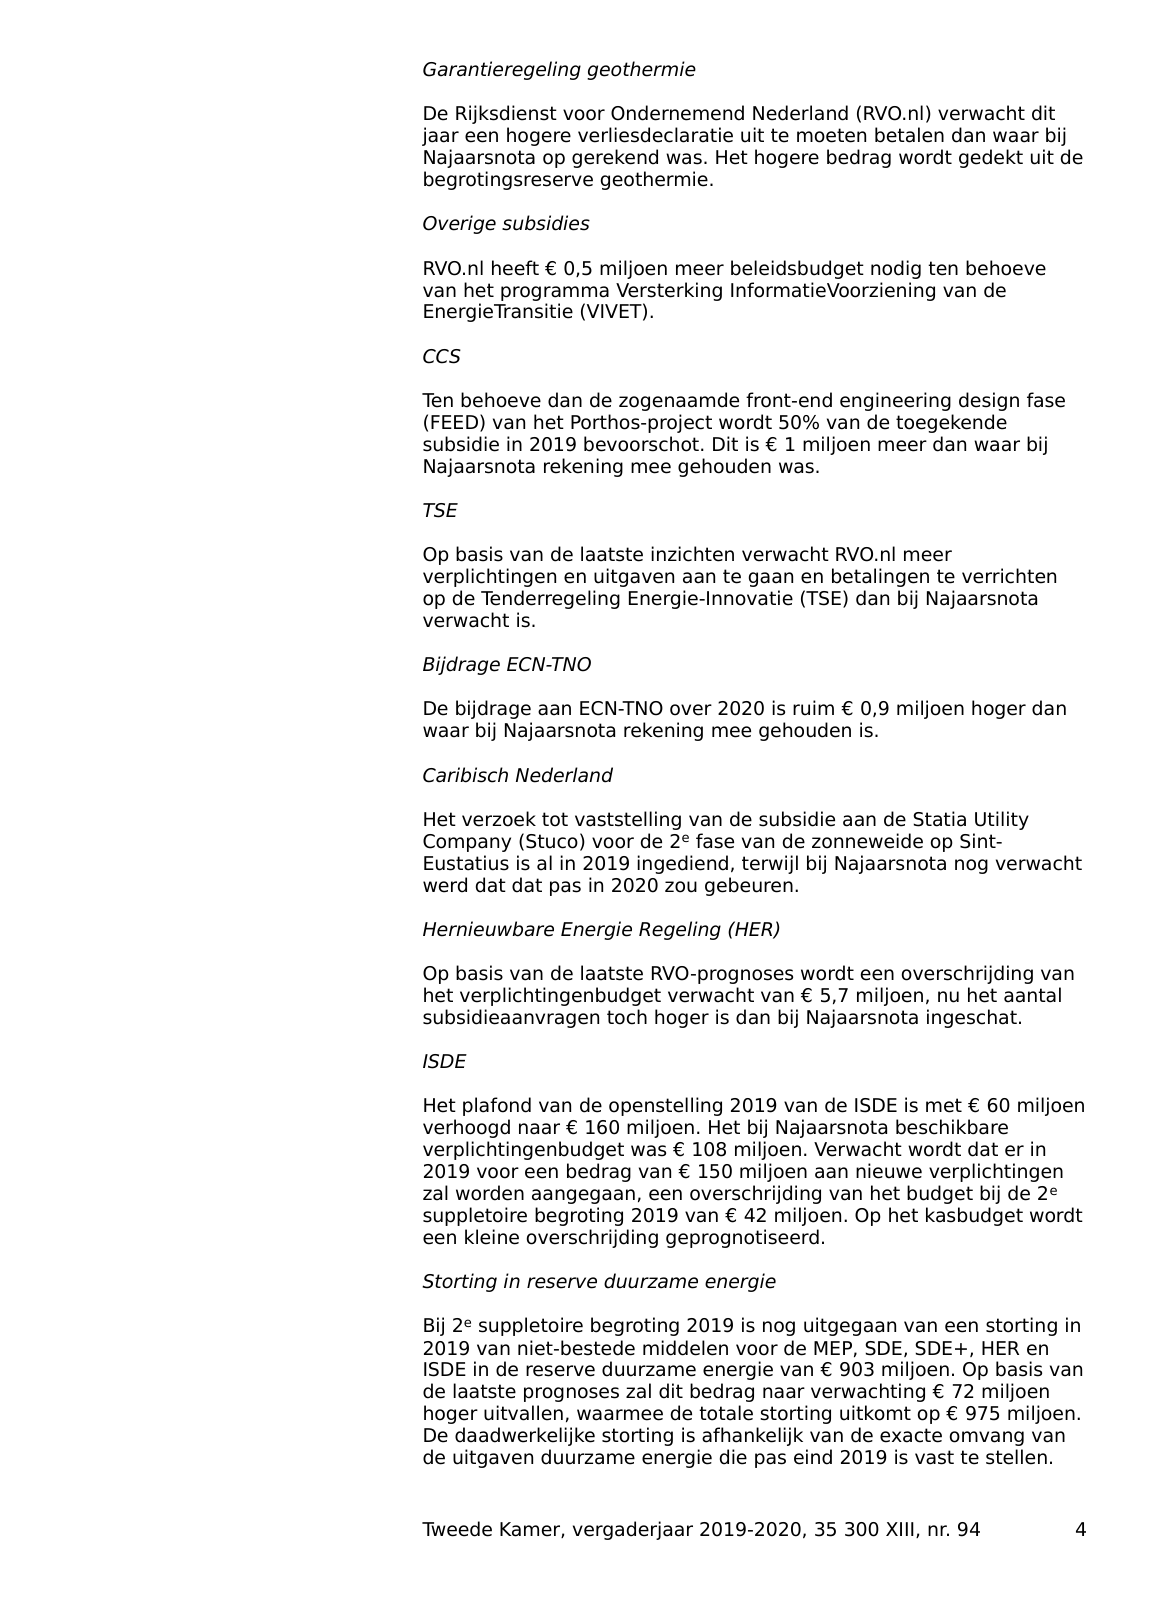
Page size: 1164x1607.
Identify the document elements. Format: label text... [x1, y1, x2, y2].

text Het verzoek tot vaststelling van de subsidie aan de Statia Utility Company (Stuco) voor de 2e fase van de zonneweide op Sint-Eustatius is al in 2019 ingediend, terwijl bij Najaarsnota nog verwacht werd dat dat pas in 2020 zou gebeuren. [422, 809, 1087, 897]
text De bijdrage aan ECN-TNO over 2020 is ruim € 0,9 miljoen hoger dan waar bij Najaarsnota rekening mee gehouden is. [422, 698, 1087, 742]
subtitle Storting in reserve duurzame energie [422, 1271, 1087, 1293]
text Bij 2e suppletoire begroting 2019 is nog uitgegaan van een storting in 2019 van niet-bestede middelen voor de MEP, SDE, SDE+, HER en ISDE in de reserve duurzame energie van € 903 miljoen. Op basis van de laatste prognoses zal dit bedrag naar verwachting € 72 miljoen hoger uitvallen, waarmee de totale storting uitkomt op € 975 miljoen. De daadwerkelijke storting is afhankelijk van de exacte omvang van de uitgaven duurzame energie die pas eind 2019 is vast te stellen. [422, 1315, 1087, 1469]
subtitle Garantieregeling geothermie [422, 59, 1087, 81]
text De Rijksdienst voor Ondernemend Nederland (RVO.nl) verwacht dit jaar een hogere verliesdeclaratie uit te moeten betalen dan waar bij Najaarsnota op gerekend was. Het hogere bedrag wordt gedekt uit de begrotingsreserve geothermie. [422, 103, 1087, 191]
subtitle Hernieuwbare Energie Regeling (HER) [422, 919, 1087, 941]
text Op basis van de laatste RVO-prognoses wordt een overschrijding van het verplichtingenbudget verwacht van € 5,7 miljoen, nu het aantal subsidieaanvragen toch hoger is dan bij Najaarsnota ingeschat. [422, 963, 1087, 1029]
text Ten behoeve dan de zogenaamde front-end engineering design fase (FEED) van het Porthos-project wordt 50% van de toegekende subsidie in 2019 bevoorschot. Dit is € 1 miljoen meer dan waar bij Najaarsnota rekening mee gehouden was. [422, 390, 1087, 478]
subtitle ISDE [422, 1051, 1087, 1073]
text Het plafond van de openstelling 2019 van de ISDE is met € 60 miljoen verhoogd naar € 160 miljoen. Het bij Najaarsnota beschikbare verplichtingenbudget was € 108 miljoen. Verwacht wordt dat er in 2019 voor een bedrag van € 150 miljoen aan nieuwe verplichtingen zal worden aangegaan, een overschrijding van het budget bij de 2e suppletoire begroting 2019 van € 42 miljoen. Op het kasbudget wordt een kleine overschrijding geprognotiseerd. [422, 1095, 1087, 1249]
text Op basis van de laatste inzichten verwacht RVO.nl meer verplichtingen en uitgaven aan te gaan en betalingen te verrichten op de Tenderregeling Energie-Innovatie (TSE) dan bij Najaarsnota verwacht is. [422, 544, 1087, 632]
subtitle TSE [422, 500, 1087, 522]
subtitle Overige subsidies [422, 213, 1087, 235]
subtitle Bijdrage ECN-TNO [422, 654, 1087, 676]
subtitle CCS [422, 346, 1087, 368]
subtitle Caribisch Nederland [422, 764, 1087, 786]
text RVO.nl heeft € 0,5 miljoen meer beleidsbudget nodig ten behoeve van het programma Versterking InformatieVoorziening van de EnergieTransitie (VIVET). [422, 257, 1087, 323]
